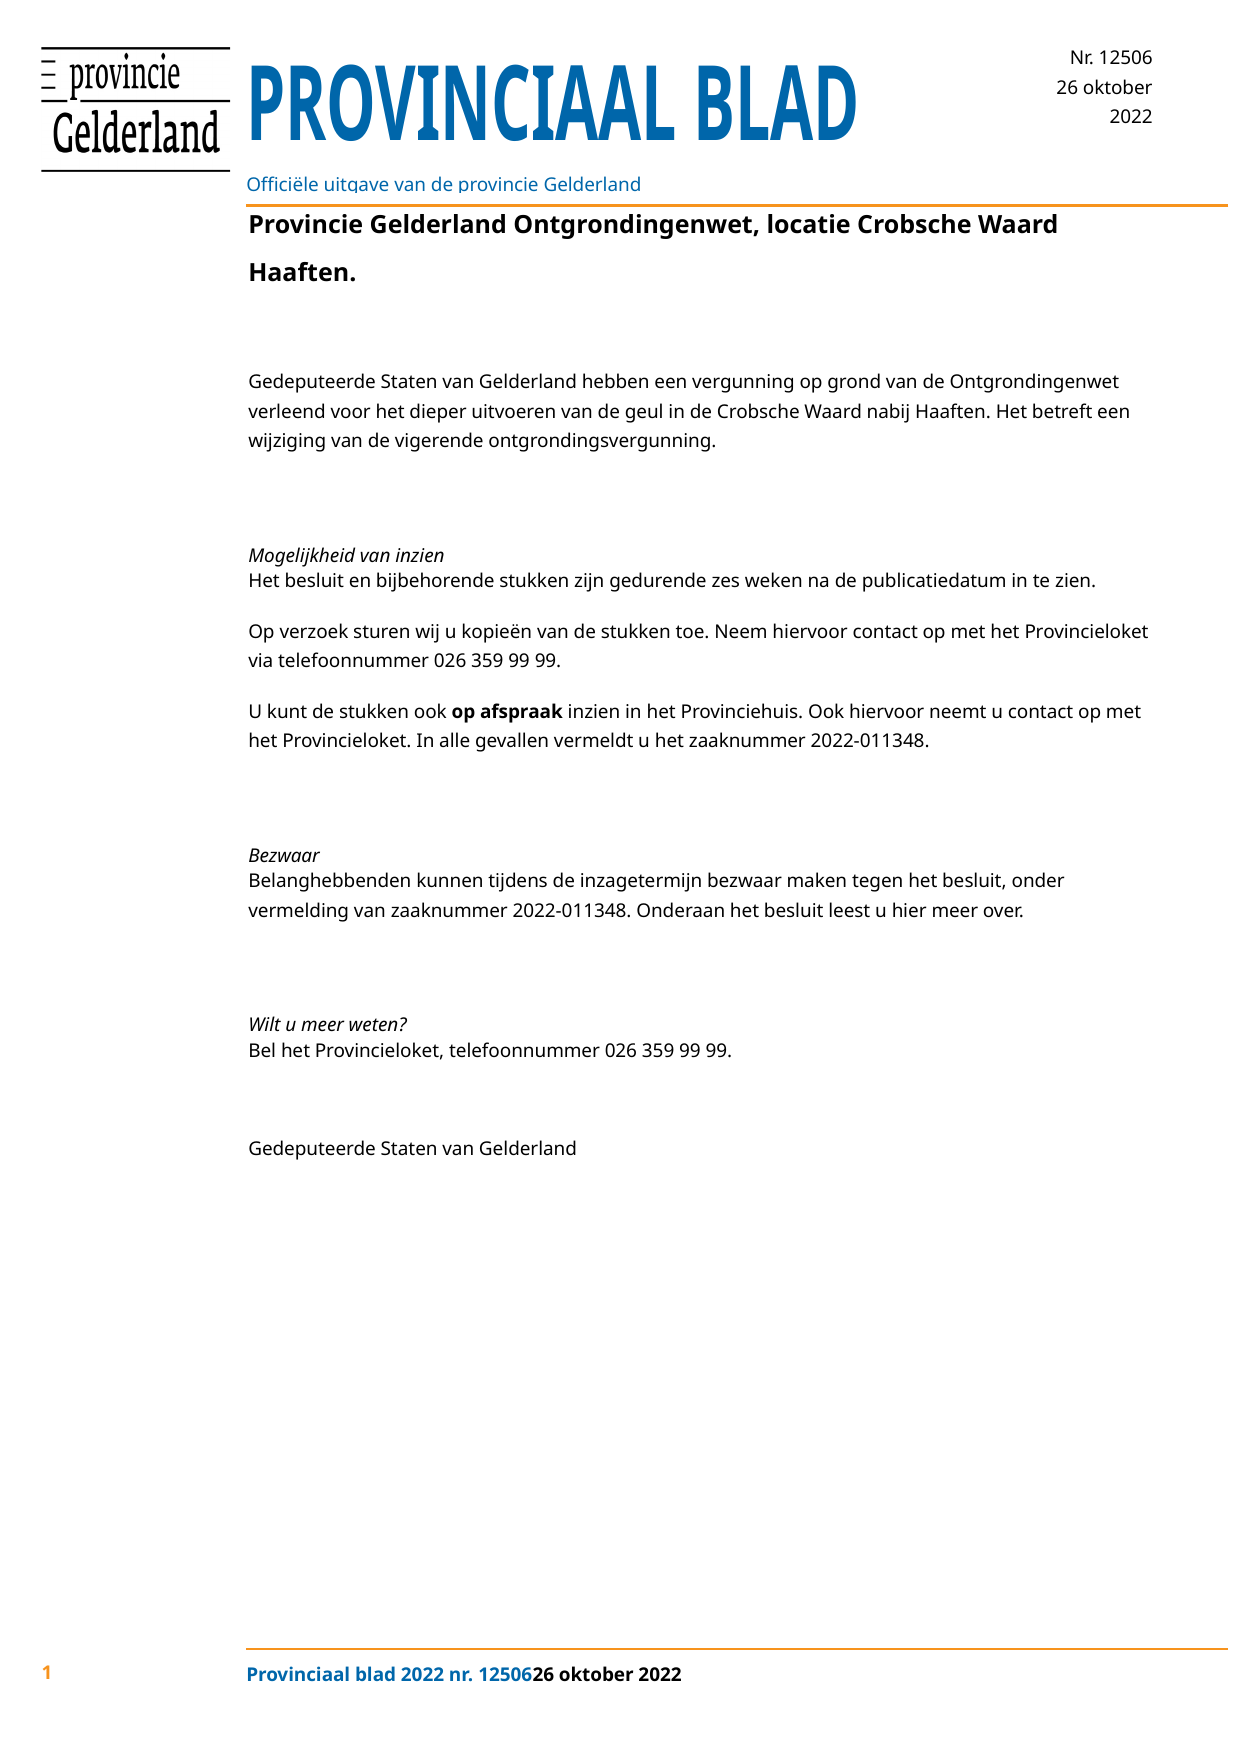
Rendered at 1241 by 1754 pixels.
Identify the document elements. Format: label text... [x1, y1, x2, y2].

text Belanghebbenden kunnen tijdens de inzagetermijn bezwaar maken tegen het besluit, onder vermelding van zaaknummer 2022-011348. Onderaan het besluit leest u hier meer over. [248, 868, 1152, 923]
picture [41, 47, 231, 172]
text Het besluit en bijbehorende stukken zijn gedurende zes weken na de publicatiedatum in te zien. [248, 568, 1152, 593]
text Wilt u meer weten? [248, 1012, 1152, 1037]
text Bezwaar [248, 842, 1152, 868]
text Provincie Gelderland Ontgrondingenwet, locatie Crobsche Waard Haaften. [248, 207, 1152, 288]
text U kunt de stukken ook op afspraak inzien in het Provinciehuis. Ook hiervoor neemt u contact op met het Provincieloket. In alle gevallen vermeldt u het zaaknummer 2022-011348. [248, 698, 1152, 753]
text Mogelijkheid van inzien [248, 542, 1152, 568]
text Gedeputeerde Staten van Gelderland hebben een vergunning op grond van de Ontgrondingenwet verleend voor het dieper uitvoeren van de geul in de Crobsche Waard nabij Haaften. Het betreft een wijziging van de vigerende ontgrondingsvergunning. [248, 368, 1152, 453]
text Op verzoek sturen wij u kopieën van de stukken toe. Neem hiervoor contact op met het Provincieloket via telefoonnummer 026 359 99 99. [248, 618, 1152, 673]
text Bel het Provincieloket, telefoonnummer 026 359 99 99. [248, 1037, 1152, 1063]
text Gedeputeerde Staten van Gelderland [248, 1136, 1152, 1161]
